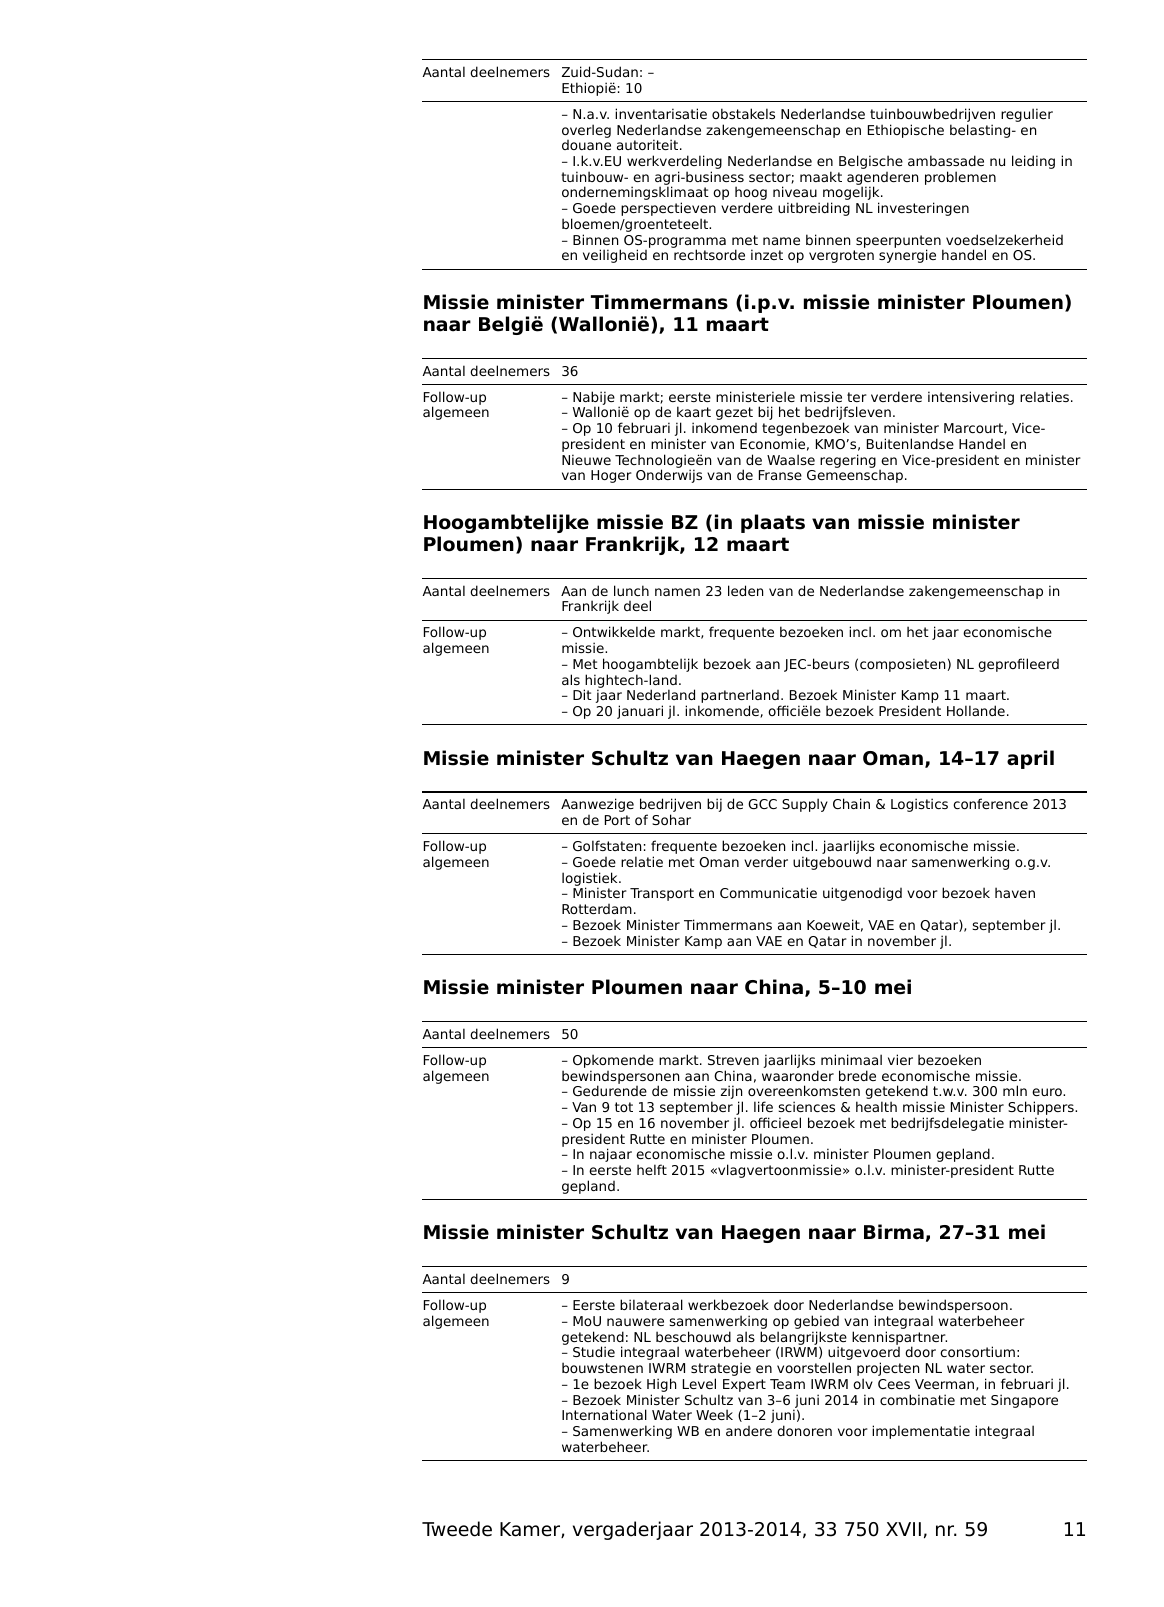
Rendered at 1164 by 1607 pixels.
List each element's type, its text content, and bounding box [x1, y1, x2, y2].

subtitle Missie minister Schultz van Haegen naar Birma, 27–31 mei [422, 1222, 1087, 1244]
table_cell Follow-up algemeen [422, 834, 555, 954]
table_header Aantal deelnemers [422, 793, 555, 833]
subtitle Missie minister Timmermans (i.p.v. missie minister Ploumen) naar België (Wallonië), 11 maart [422, 292, 1087, 336]
table_cell Follow-up algemeen [422, 1293, 555, 1460]
subtitle Hoogambtelijke missie BZ (in plaats van missie minister Ploumen) naar Frankrijk, 12 maart [422, 512, 1087, 556]
table_header 50 [555, 1022, 1087, 1047]
table_cell – Nabije markt; eerste ministeriele missie ter verdere intensivering relaties. – Wallonië op de kaart gezet bij het bedrijfsleven. – Op 10 februari jl. inkomend tegenbezoek van minister Marcourt, Vice-president en minister van Economie, KMO’s, Buitenlandse Handel en Nieuwe Technologieën van de Waalse regering en Vice-president en minister van Hoger Onderwijs van de Franse Gemeenschap. [555, 385, 1087, 489]
table_cell [422, 102, 555, 269]
table_header Aan de lunch namen 23 leden van de Nederlandse zakengemeenschap in Frankrijk deel [555, 579, 1087, 619]
table_cell Follow-up algemeen [422, 621, 555, 724]
table_header 36 [555, 359, 1087, 384]
table_header Aantal deelnemers [422, 1267, 555, 1292]
subtitle Missie minister Ploumen naar China, 5–10 mei [422, 977, 1087, 999]
table_header Aantal deelnemers [422, 60, 555, 101]
table_cell – Golfstaten: frequente bezoeken incl. jaarlijks economische missie. – Goede relatie met Oman verder uitgebouwd naar samenwerking o.g.v. logistiek. – Minister Transport en Communicatie uitgenodigd voor bezoek haven Rotterdam. – Bezoek Minister Timmermans aan Koeweit, VAE en Qatar), september jl. – Bezoek Minister Kamp aan VAE en Qatar in november jl. [555, 834, 1087, 954]
table_cell Follow-up algemeen [422, 1048, 555, 1199]
table_cell – N.a.v. inventarisatie obstakels Nederlandse tuinbouwbedrijven regulier overleg Nederlandse zakengemeenschap en Ethiopische belasting- en douane autoriteit. – I.k.v.EU werkverdeling Nederlandse en Belgische ambassade nu leiding in tuinbouw- en agri-business sector; maakt agenderen problemen ondernemingsklimaat op hoog niveau mogelijk. – Goede perspectieven verdere uitbreiding NL investeringen bloemen/groenteteelt. – Binnen OS-programma met name binnen speerpunten voedselzekerheid en veiligheid en rechtsorde inzet op vergroten synergie handel en OS. [555, 102, 1087, 269]
subtitle Missie minister Schultz van Haegen naar Oman, 14–17 april [422, 748, 1087, 769]
table_header Aantal deelnemers [422, 1022, 555, 1047]
table_header Aanwezige bedrijven bij de GCC Supply Chain & Logistics conference 2013 en de Port of Sohar [555, 793, 1087, 833]
table_cell – Ontwikkelde markt, frequente bezoeken incl. om het jaar economische missie. – Met hoogambtelijk bezoek aan JEC-beurs (composieten) NL geprofileerd als hightech-land. – Dit jaar Nederland partnerland. Bezoek Minister Kamp 11 maart. – Op 20 januari jl. inkomende, officiële bezoek President Hollande. [555, 621, 1087, 724]
table_header Aantal deelnemers [422, 359, 555, 384]
table_cell – Opkomende markt. Streven jaarlijks minimaal vier bezoeken bewindspersonen aan China, waaronder brede economische missie. – Gedurende de missie zijn overeenkomsten getekend t.w.v. 300 mln euro. – Van 9 tot 13 september jl. life sciences & health missie Minister Schippers. – Op 15 en 16 november jl. officieel bezoek met bedrijfsdelegatie minister-president Rutte en minister Ploumen. – In najaar economische missie o.l.v. minister Ploumen gepland. – In eerste helft 2015 «vlagvertoonmissie» o.l.v. minister-president Rutte gepland. [555, 1048, 1087, 1199]
table_cell Follow-up algemeen [422, 385, 555, 489]
table_header 9 [555, 1267, 1087, 1292]
table_header Zuid-Sudan: – Ethiopië: 10 [555, 60, 1087, 101]
table_header Aantal deelnemers [422, 579, 555, 619]
table_cell – Eerste bilateraal werkbezoek door Nederlandse bewindspersoon. – MoU nauwere samenwerking op gebied van integraal waterbeheer getekend: NL beschouwd als belangrijkste kennispartner. – Studie integraal waterbeheer (IRWM) uitgevoerd door consortium: bouwstenen IWRM strategie en voorstellen projecten NL water sector. – 1e bezoek High Level Expert Team IWRM olv Cees Veerman, in februari jl. – Bezoek Minister Schultz van 3–6 juni 2014 in combinatie met Singapore International Water Week (1–2 juni). – Samenwerking WB en andere donoren voor implementatie integraal waterbeheer. [555, 1293, 1087, 1460]
